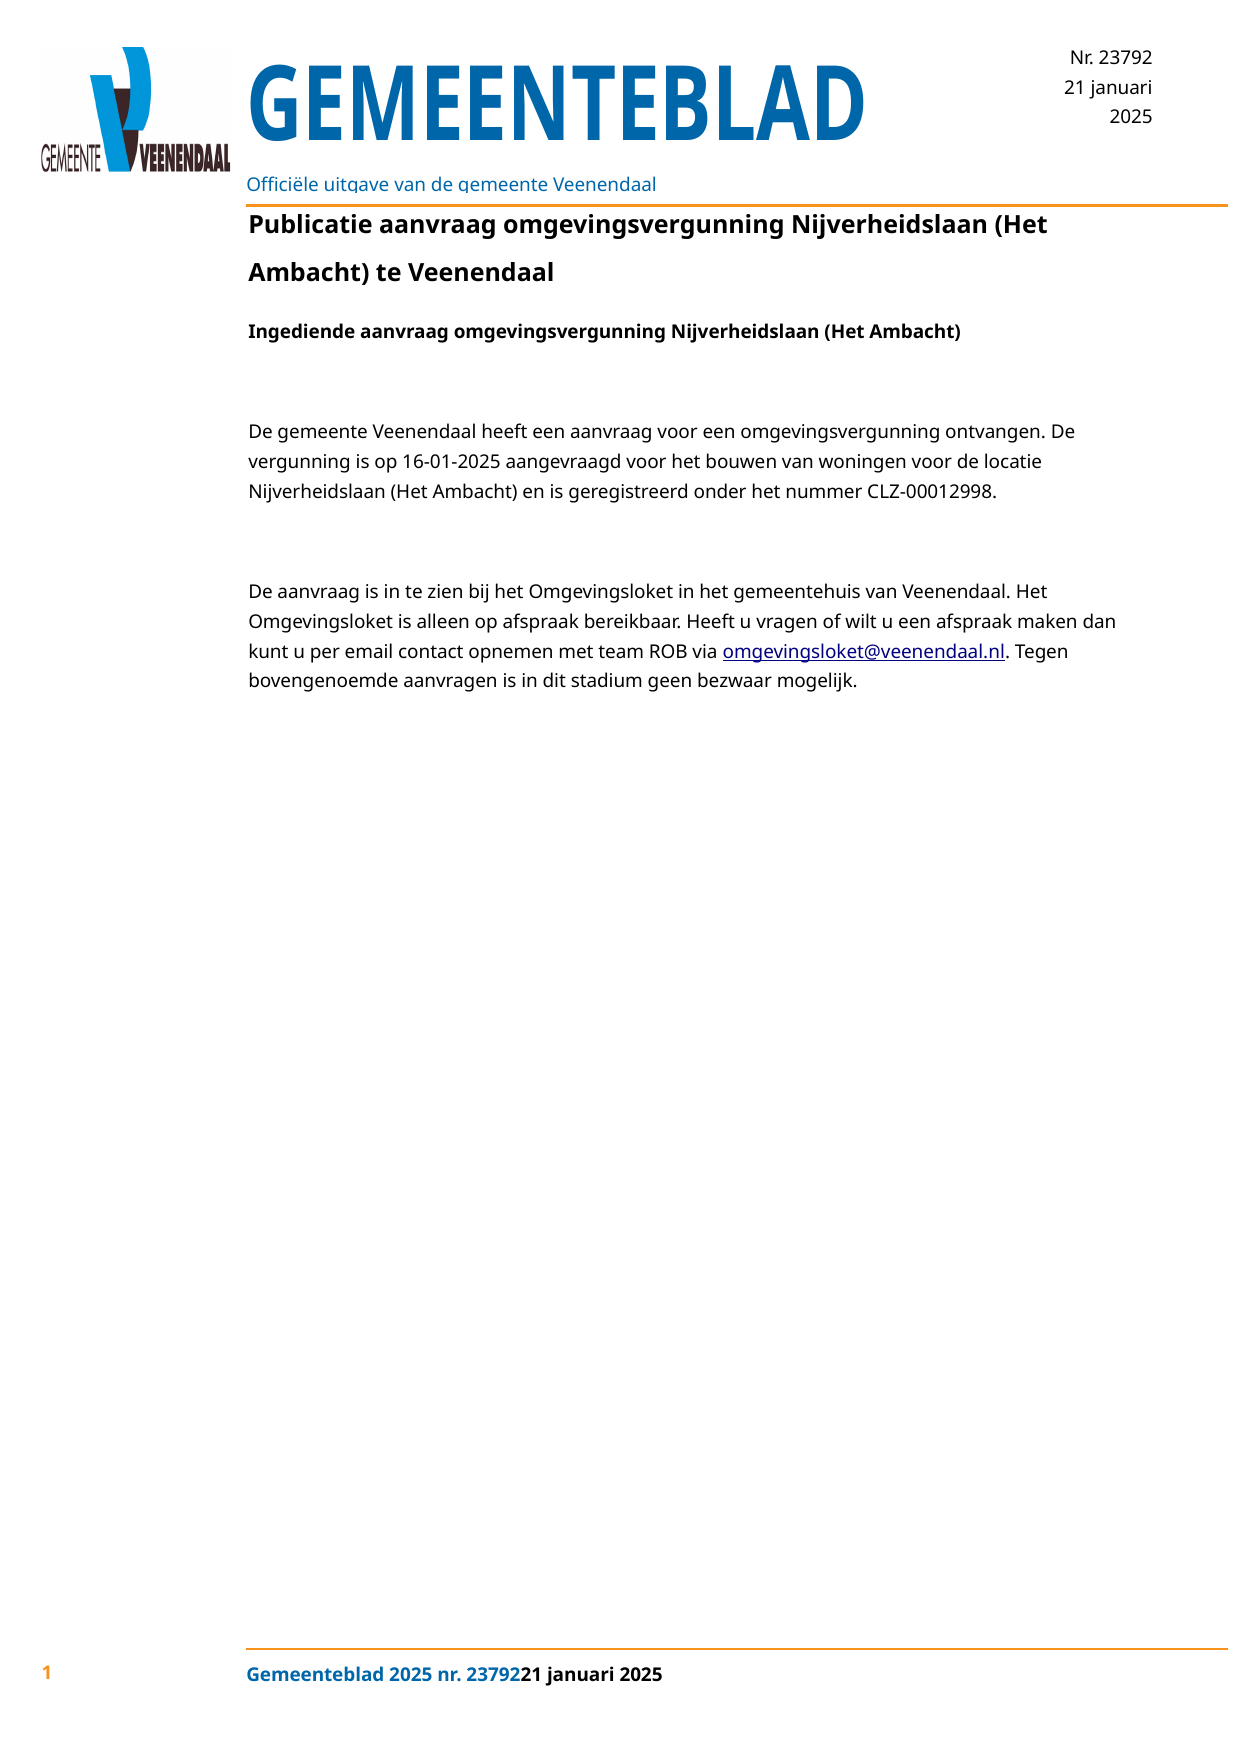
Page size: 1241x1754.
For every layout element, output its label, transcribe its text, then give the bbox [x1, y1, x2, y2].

text Ingediende aanvraag omgevingsvergunning Nijverheidslaan (Het Ambacht) [248, 318, 1152, 344]
picture [41, 47, 130, 172]
text De aanvraag is in te zien bij het Omgevingsloket in het gemeentehuis van Veenendaal. Het Omgevingsloket is alleen op afspraak bereikbaar. Heeft u vragen of wilt u een afspraak maken dan kunt u per email contact opnemen met team ROB via omgevingsloket@veenendaal.nl. Tegen bovengenoemde aanvragen is in dit stadium geen bezwaar mogelijk. [248, 579, 1152, 693]
text De gemeente Veenendaal heeft een aanvraag voor een omgevingsvergunning ontvangen. De vergunning is op 16-01-2025 aangevraagd voor het bouwen van woningen voor de locatie Nijverheidslaan (Het Ambacht) en is geregistreerd onder het nummer CLZ-00012998. [248, 419, 1152, 504]
picture [123, 47, 231, 172]
text Publicatie aanvraag omgevingsvergunning Nijverheidslaan (Het Ambacht) te Veenendaal [248, 207, 1152, 288]
